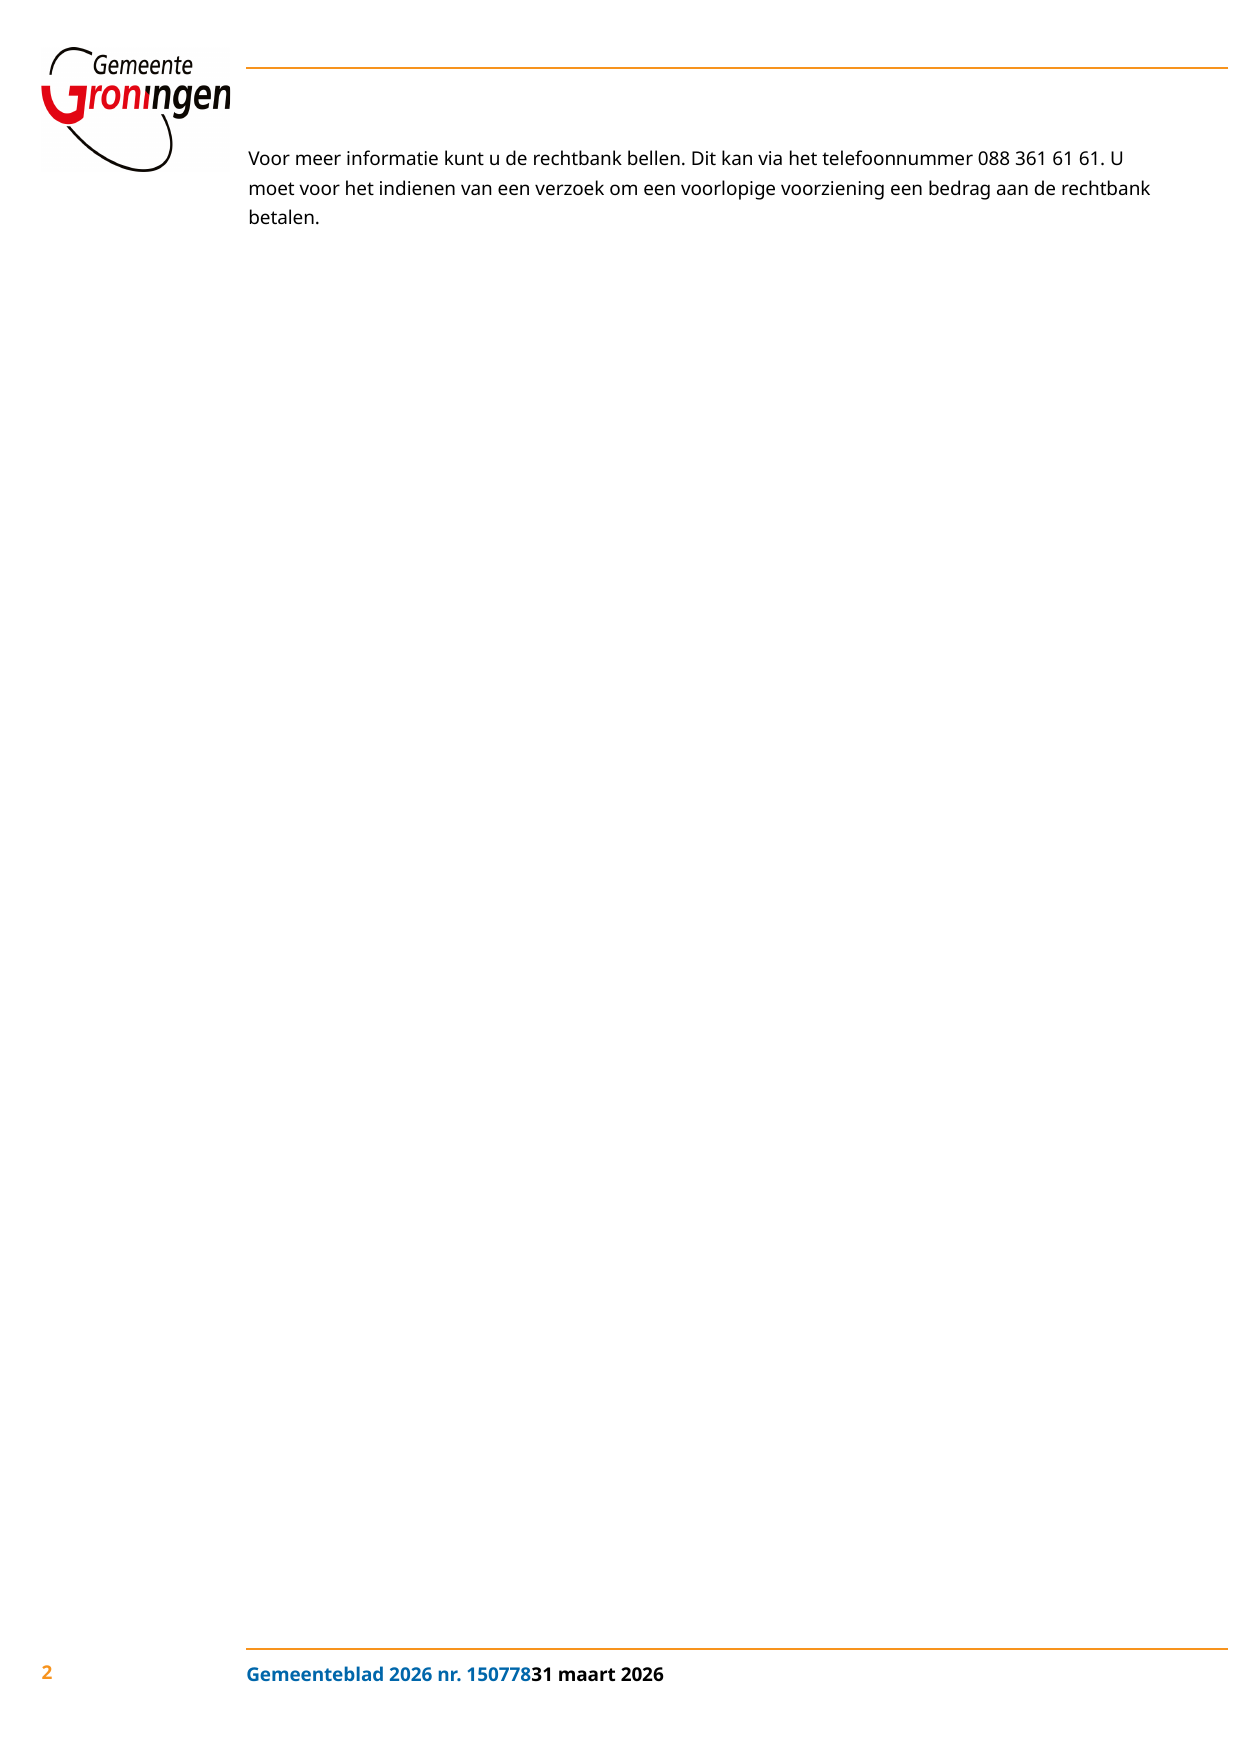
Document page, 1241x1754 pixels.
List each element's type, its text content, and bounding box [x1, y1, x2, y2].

picture [41, 47, 231, 172]
text Voor meer informatie kunt u de rechtbank bellen. Dit kan via het telefoonnummer 088 361 61 61. U moet voor het indienen van een verzoek om een voorlopige voorziening een bedrag aan de rechtbank betalen. [248, 145, 1152, 230]
